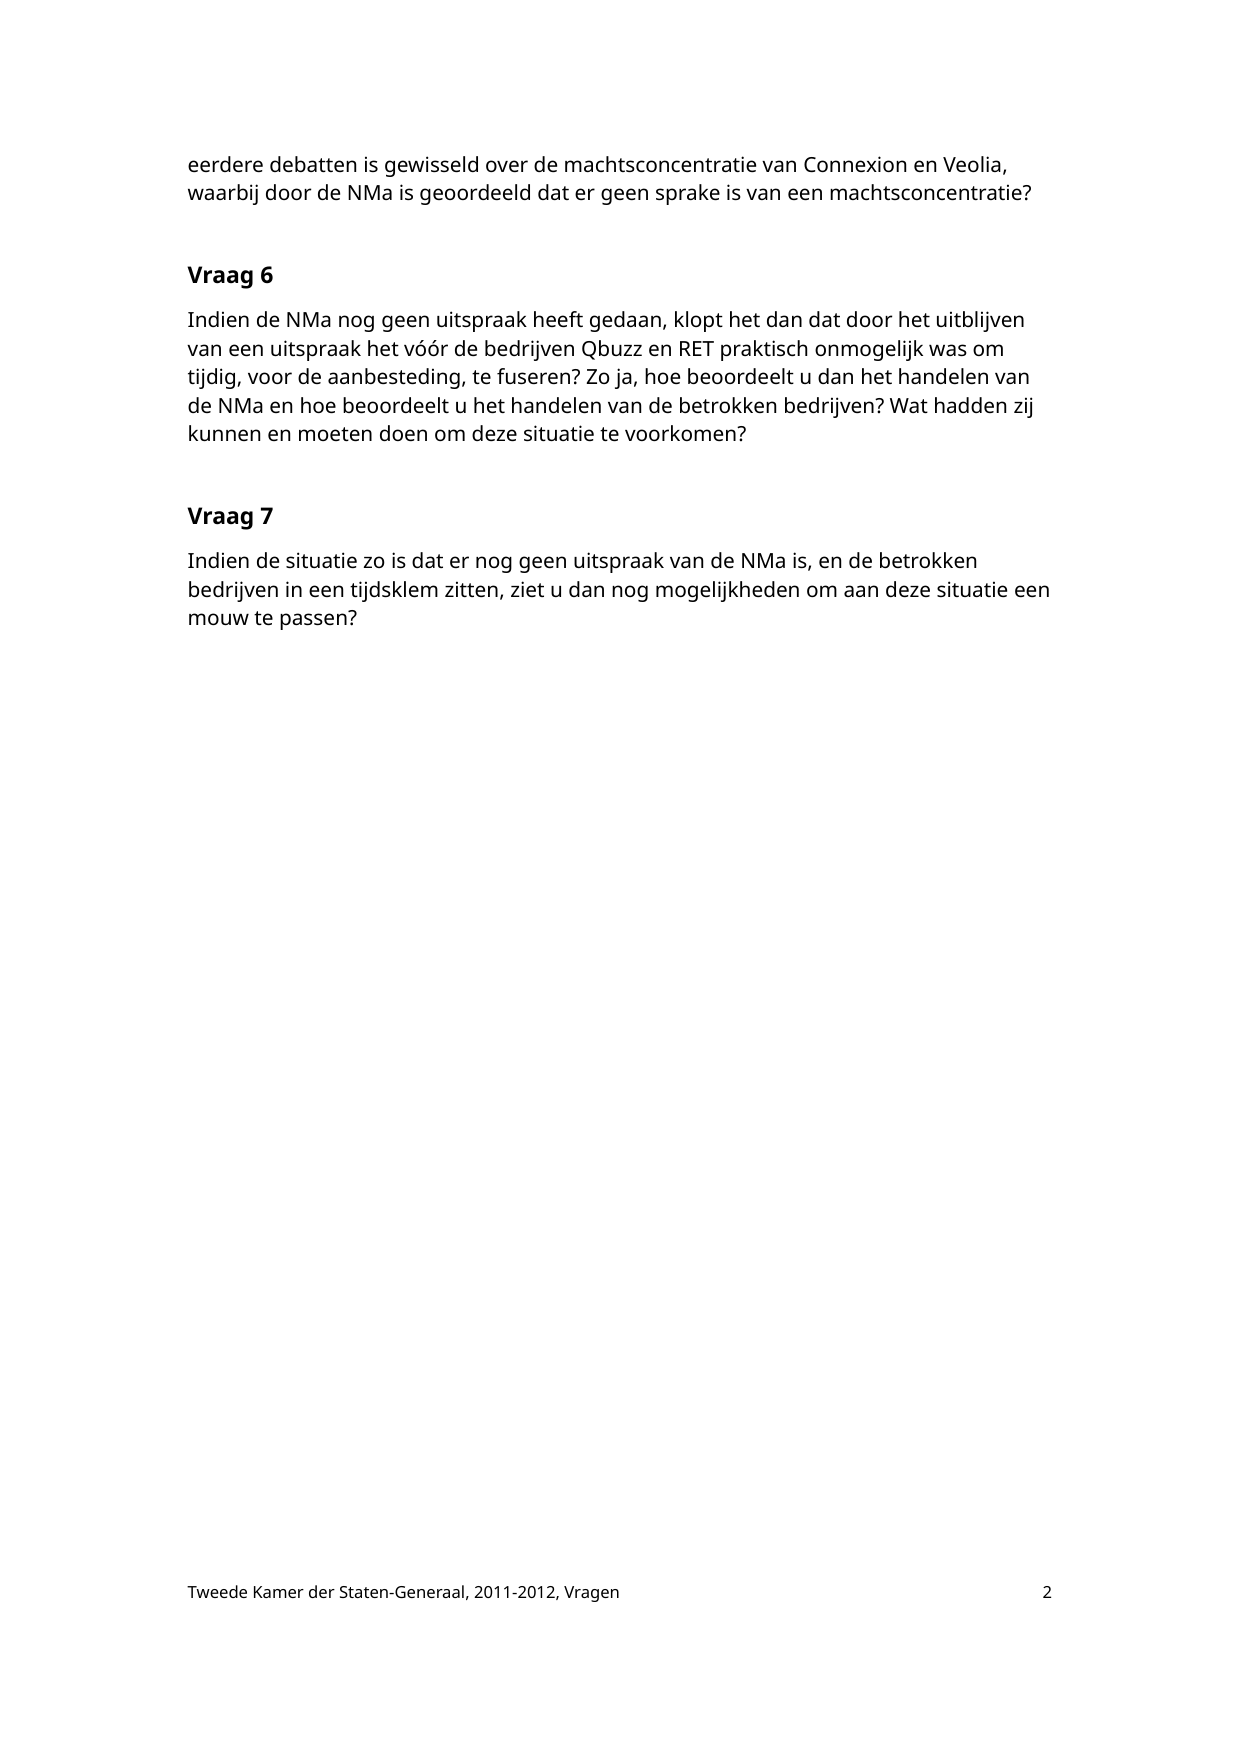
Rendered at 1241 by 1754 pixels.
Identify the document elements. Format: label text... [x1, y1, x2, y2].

subtitle Vraag 7 [187, 500, 1053, 532]
subtitle Vraag 6 [187, 259, 1053, 291]
text eerdere debatten is gewisseld over de machtsconcentratie van Connexion en Veolia, waarbij door de NMa is geoordeeld dat er geen sprake is van een machtsconcentratie? [187, 150, 1053, 207]
text Indien de NMa nog geen uitspraak heeft gedaan, klopt het dan dat door het uitblijven van een uitspraak het vóór de bedrijven Qbuzz en RET praktisch onmogelijk was om tijdig, voor de aanbesteding, te fuseren? Zo ja, hoe beoordeelt u dan het handelen van de NMa en hoe beoordeelt u het handelen van de betrokken bedrijven? Wat hadden zij kunnen en moeten doen om deze situatie te voorkomen? [187, 306, 1053, 448]
text Indien de situatie zo is dat er nog geen uitspraak van de NMa is, en de betrokken bedrijven in een tijdsklem zitten, ziet u dan nog mogelijkheden om aan deze situatie een mouw te passen? [187, 547, 1053, 632]
